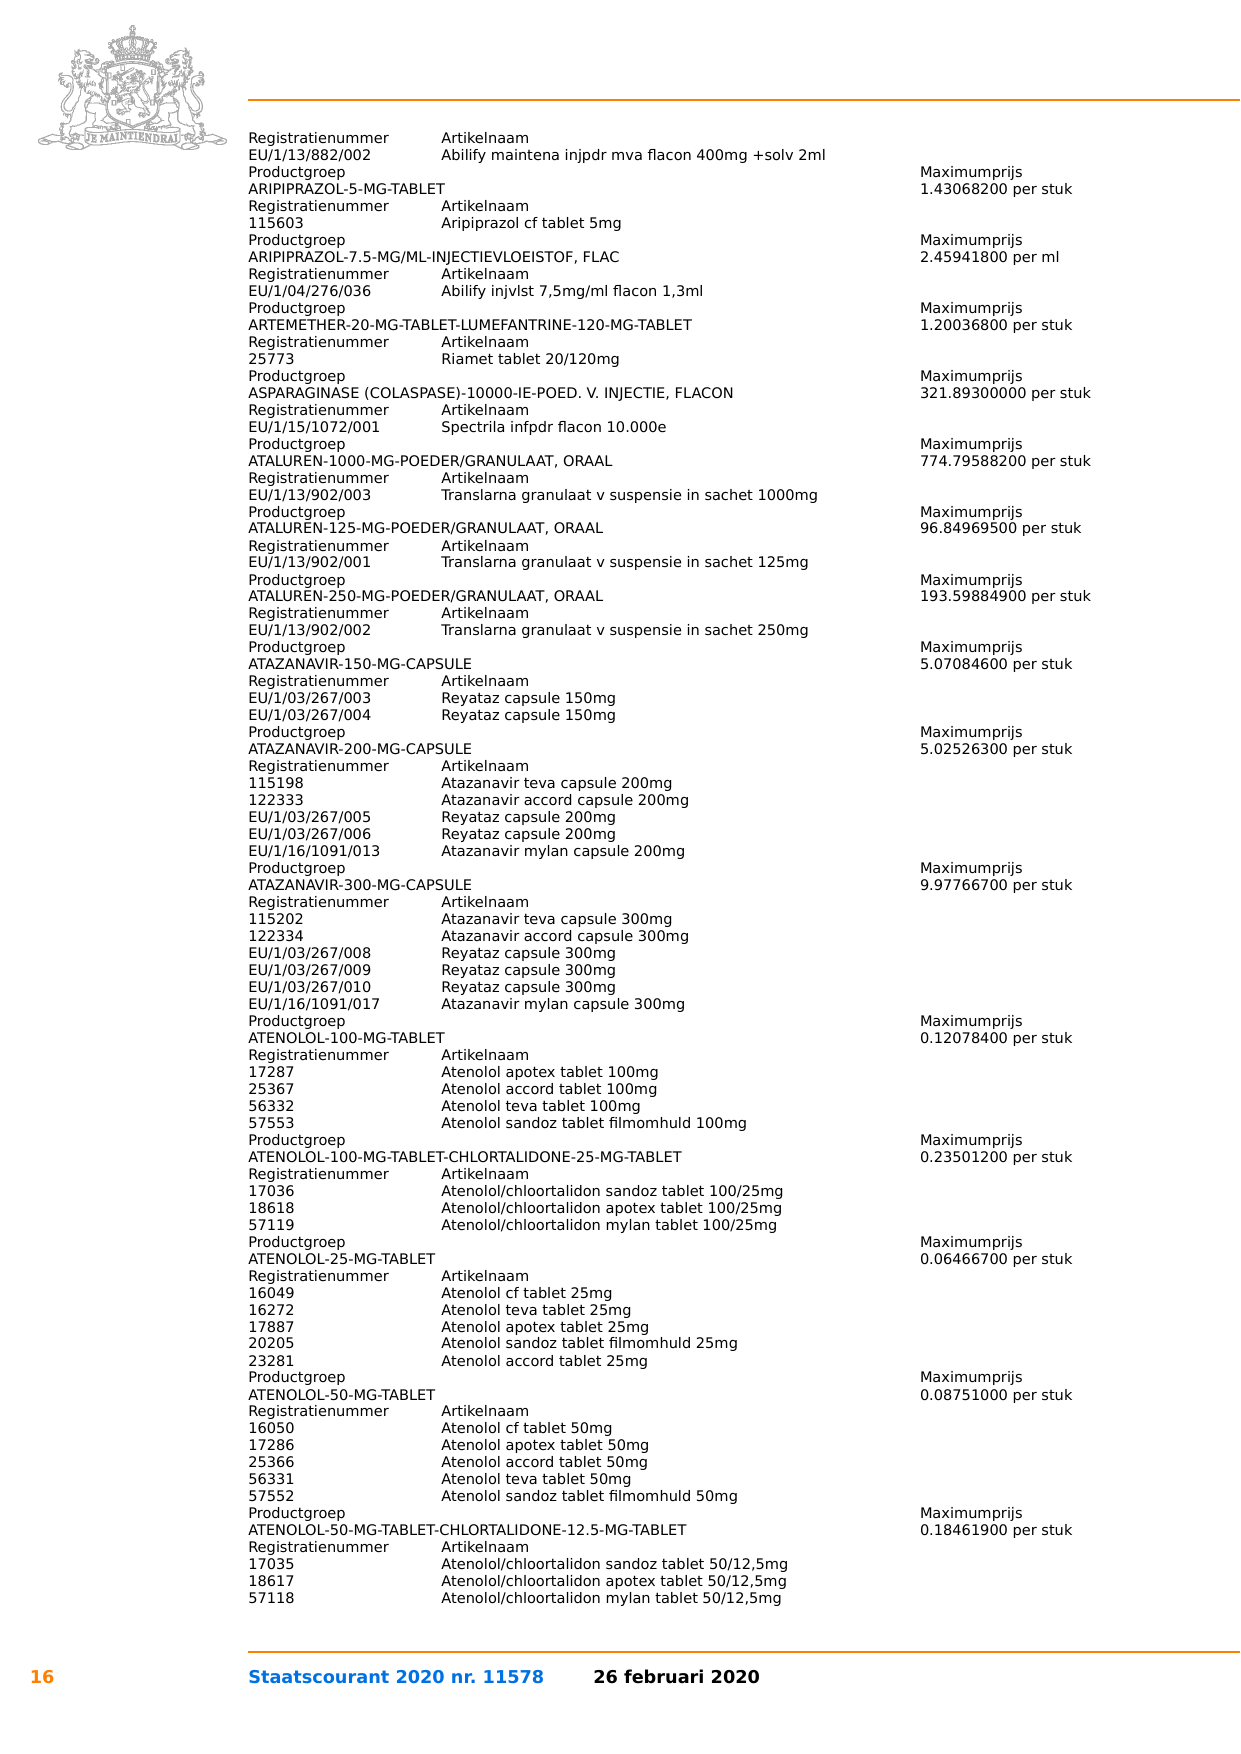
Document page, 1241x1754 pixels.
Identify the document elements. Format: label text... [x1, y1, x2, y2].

table_cell Atazanavir teva capsule 200mg [435, 775, 914, 792]
table_cell Registratienummer [248, 758, 435, 775]
table_cell [435, 1234, 914, 1251]
table_cell Atenolol sandoz tablet filmomhuld 50mg [435, 1488, 914, 1505]
table_cell EU/1/13/902/003 [248, 486, 435, 503]
table_cell EU/1/03/267/008 [248, 945, 435, 962]
table_cell [914, 1437, 1163, 1454]
table_cell ATENOLOL-25-MG-TABLET [248, 1251, 914, 1267]
table_cell 774.79588200 per stuk [914, 453, 1163, 469]
table_cell ATAZANAVIR-150-MG-CAPSULE [248, 656, 914, 673]
table_cell 0.12078400 per stuk [914, 1030, 1163, 1047]
table_cell [914, 215, 1163, 232]
table_cell 115198 [248, 775, 435, 792]
table_cell Artikelnaam [435, 1403, 914, 1420]
table_cell EU/1/13/902/002 [248, 622, 435, 639]
table_cell Maximumprijs [914, 724, 1163, 741]
table_cell Atenolol apotex tablet 100mg [435, 1064, 914, 1081]
table_cell [914, 1115, 1163, 1132]
table_cell [914, 1285, 1163, 1301]
table_cell Maximumprijs [914, 232, 1163, 249]
table_cell Artikelnaam [435, 1268, 914, 1284]
table_cell [914, 1573, 1163, 1590]
table_cell Registratienummer [248, 470, 435, 486]
table_cell EU/1/16/1091/013 [248, 843, 435, 860]
table_cell [914, 402, 1163, 418]
table_cell [914, 928, 1163, 945]
table_cell [914, 1200, 1163, 1217]
table_cell Spectrila infpdr flacon 10.000e [435, 419, 914, 436]
table_cell ASPARAGINASE (COLASPASE)-10000-IE-POED. V. INJECTIE, FLACON [248, 385, 914, 402]
table_cell [914, 979, 1163, 996]
table_cell Maximumprijs [914, 639, 1163, 656]
table_cell Maximumprijs [914, 1132, 1163, 1149]
table_cell Atenolol/chloortalidon sandoz tablet 100/25mg [435, 1183, 914, 1199]
table_cell [914, 792, 1163, 809]
table_cell Maximumprijs [914, 860, 1163, 877]
table_cell EU/1/03/267/003 [248, 690, 435, 707]
table_cell EU/1/03/267/009 [248, 962, 435, 979]
table_cell [914, 996, 1163, 1013]
table_cell Artikelnaam [435, 1047, 914, 1064]
table_cell [914, 911, 1163, 928]
table_cell EU/1/03/267/010 [248, 979, 435, 996]
table_cell 16050 [248, 1420, 435, 1437]
table_cell [914, 1335, 1163, 1352]
table_cell Maximumprijs [914, 1505, 1163, 1522]
table_cell Artikelnaam [435, 470, 914, 486]
table_cell Registratienummer [248, 130, 435, 147]
table_cell [435, 436, 914, 452]
table_cell 18618 [248, 1200, 435, 1217]
table_cell Reyataz capsule 150mg [435, 690, 914, 707]
table_cell Productgroep [248, 860, 435, 877]
table_cell [914, 283, 1163, 300]
table_cell [914, 775, 1163, 792]
table_cell Translarna granulaat v suspensie in sachet 250mg [435, 622, 914, 639]
table_cell [914, 1471, 1163, 1488]
table_cell [914, 707, 1163, 724]
table_cell EU/1/15/1072/001 [248, 419, 435, 436]
table_cell Maximumprijs [914, 436, 1163, 452]
table_cell Atenolol apotex tablet 25mg [435, 1319, 914, 1335]
table_cell Registratienummer [248, 402, 435, 418]
table_cell Registratienummer [248, 1539, 435, 1556]
table_cell Artikelnaam [435, 402, 914, 418]
table_cell Maximumprijs [914, 300, 1163, 317]
table_cell Riamet tablet 20/120mg [435, 351, 914, 368]
table_cell EU/1/16/1091/017 [248, 996, 435, 1013]
table_cell Atazanavir mylan capsule 300mg [435, 996, 914, 1013]
table_cell 0.18461900 per stuk [914, 1522, 1163, 1539]
table_cell [914, 1064, 1163, 1081]
table_cell 122333 [248, 792, 435, 809]
table_cell Registratienummer [248, 538, 435, 554]
table_cell 23281 [248, 1353, 435, 1369]
table_cell [914, 351, 1163, 368]
table_cell [914, 758, 1163, 775]
table_cell 1.43068200 per stuk [914, 181, 1163, 198]
table_cell [914, 1098, 1163, 1115]
table_cell ATENOLOL-50-MG-TABLET-CHLORTALIDONE-12.5-MG-TABLET [248, 1522, 914, 1539]
table_cell Registratienummer [248, 605, 435, 622]
table_cell Productgroep [248, 300, 435, 317]
table_cell ATENOLOL-50-MG-TABLET [248, 1386, 914, 1403]
table_cell Artikelnaam [435, 1539, 914, 1556]
table_cell [435, 724, 914, 741]
table_cell 17035 [248, 1556, 435, 1573]
table_cell 5.02526300 per stuk [914, 741, 1163, 758]
table_cell ATALUREN-250-MG-POEDER/GRANULAAT, ORAAL [248, 588, 914, 605]
table_cell ARIPIPRAZOL-5-MG-TABLET [248, 181, 914, 198]
table_cell Artikelnaam [435, 538, 914, 554]
table_cell [435, 368, 914, 384]
table_cell [914, 470, 1163, 486]
table_cell 57118 [248, 1590, 435, 1607]
table_cell Artikelnaam [435, 334, 914, 351]
table_cell [914, 130, 1163, 147]
table_cell Maximumprijs [914, 571, 1163, 588]
table_cell ARIPIPRAZOL-7.5-MG/ML-INJECTIEVLOEISTOF, FLAC [248, 249, 914, 266]
table_cell 17887 [248, 1319, 435, 1335]
table_cell [435, 1369, 914, 1386]
table_cell [914, 554, 1163, 571]
table_cell Atenolol accord tablet 50mg [435, 1454, 914, 1471]
table_cell Registratienummer [248, 1268, 435, 1284]
table_cell 321.89300000 per stuk [914, 385, 1163, 402]
table_cell Reyataz capsule 300mg [435, 962, 914, 979]
table_cell Artikelnaam [435, 673, 914, 690]
table_cell 56331 [248, 1471, 435, 1488]
table_cell Registratienummer [248, 334, 435, 351]
table_cell [914, 1166, 1163, 1183]
table_cell 25366 [248, 1454, 435, 1471]
table_cell Productgroep [248, 571, 435, 588]
table_cell 115603 [248, 215, 435, 232]
table_cell 25367 [248, 1081, 435, 1098]
table_cell 0.06466700 per stuk [914, 1251, 1163, 1267]
table_cell [914, 1403, 1163, 1420]
table_cell [435, 1505, 914, 1522]
table_cell Atazanavir accord capsule 300mg [435, 928, 914, 945]
table_cell Atenolol sandoz tablet filmomhuld 25mg [435, 1335, 914, 1352]
table_cell 17036 [248, 1183, 435, 1199]
table_cell Productgroep [248, 436, 435, 452]
table_cell Atenolol cf tablet 50mg [435, 1420, 914, 1437]
table_cell [914, 809, 1163, 826]
table_cell Artikelnaam [435, 758, 914, 775]
table_cell Maximumprijs [914, 368, 1163, 384]
table_cell Artikelnaam [435, 266, 914, 283]
table_cell Productgroep [248, 1013, 435, 1030]
table_cell EU/1/04/276/036 [248, 283, 435, 300]
table_cell Aripiprazol cf tablet 5mg [435, 215, 914, 232]
table_cell [914, 198, 1163, 215]
table_cell [914, 1301, 1163, 1318]
table_cell Atenolol accord tablet 100mg [435, 1081, 914, 1098]
table_cell 57119 [248, 1217, 435, 1233]
table_cell [914, 1488, 1163, 1505]
table_cell Reyataz capsule 200mg [435, 826, 914, 843]
table_cell Atenolol/chloortalidon apotex tablet 100/25mg [435, 1200, 914, 1217]
table_cell 18617 [248, 1573, 435, 1590]
table_cell [435, 639, 914, 656]
table_cell [914, 945, 1163, 962]
table_cell Maximumprijs [914, 1013, 1163, 1030]
table_cell 5.07084600 per stuk [914, 656, 1163, 673]
table_cell Maximumprijs [914, 1369, 1163, 1386]
table_cell Registratienummer [248, 198, 435, 215]
table_cell Productgroep [248, 232, 435, 249]
table_cell [914, 690, 1163, 707]
table_cell 25773 [248, 351, 435, 368]
table_cell [914, 826, 1163, 843]
table_cell Atazanavir teva capsule 300mg [435, 911, 914, 928]
table_cell 16049 [248, 1285, 435, 1301]
table_cell ATAZANAVIR-300-MG-CAPSULE [248, 877, 914, 894]
table_cell 16272 [248, 1301, 435, 1318]
picture [38, 25, 227, 150]
table_cell [914, 1556, 1163, 1573]
table_cell Atenolol cf tablet 25mg [435, 1285, 914, 1301]
table_cell ATALUREN-125-MG-POEDER/GRANULAAT, ORAAL [248, 520, 914, 537]
table_cell ARTEMETHER-20-MG-TABLET-LUMEFANTRINE-120-MG-TABLET [248, 317, 914, 334]
table_cell [914, 419, 1163, 436]
table_cell [914, 1081, 1163, 1098]
table_cell 57553 [248, 1115, 435, 1132]
table_cell Maximumprijs [914, 1234, 1163, 1251]
table_cell Registratienummer [248, 1166, 435, 1183]
table_cell 2.45941800 per ml [914, 249, 1163, 266]
table_cell 17287 [248, 1064, 435, 1081]
table_cell 0.23501200 per stuk [914, 1149, 1163, 1166]
table_cell Productgroep [248, 504, 435, 520]
table_cell [914, 1183, 1163, 1199]
table_cell 17286 [248, 1437, 435, 1454]
table_cell [435, 232, 914, 249]
table_cell [435, 860, 914, 877]
table_cell 56332 [248, 1098, 435, 1115]
table_cell [914, 1420, 1163, 1437]
table_cell Reyataz capsule 150mg [435, 707, 914, 724]
table_cell [914, 1353, 1163, 1369]
table_cell Registratienummer [248, 673, 435, 690]
table_cell Productgroep [248, 1132, 435, 1149]
table_cell [914, 538, 1163, 554]
table_cell 20205 [248, 1335, 435, 1352]
table_cell [435, 1013, 914, 1030]
table_cell Artikelnaam [435, 130, 914, 147]
table_cell Productgroep [248, 1234, 435, 1251]
table_cell Translarna granulaat v suspensie in sachet 1000mg [435, 486, 914, 503]
table_cell Artikelnaam [435, 198, 914, 215]
table_cell Atenolol apotex tablet 50mg [435, 1437, 914, 1454]
table_cell Atenolol/chloortalidon mylan tablet 50/12,5mg [435, 1590, 914, 1607]
table_cell Atenolol teva tablet 50mg [435, 1471, 914, 1488]
table_cell ATENOLOL-100-MG-TABLET-CHLORTALIDONE-25-MG-TABLET [248, 1149, 914, 1166]
table_cell EU/1/13/882/002 [248, 147, 435, 164]
table_cell [435, 164, 914, 181]
table_cell Artikelnaam [435, 605, 914, 622]
table_cell Abilify injvlst 7,5mg/ml flacon 1,3ml [435, 283, 914, 300]
table_cell Productgroep [248, 1369, 435, 1386]
table_cell Productgroep [248, 1505, 435, 1522]
table_cell EU/1/03/267/005 [248, 809, 435, 826]
table_cell 115202 [248, 911, 435, 928]
table_cell Registratienummer [248, 894, 435, 911]
table_cell [914, 673, 1163, 690]
table_cell EU/1/13/902/001 [248, 554, 435, 571]
table_cell [914, 266, 1163, 283]
table_cell EU/1/03/267/006 [248, 826, 435, 843]
table_cell Maximumprijs [914, 504, 1163, 520]
table_cell 122334 [248, 928, 435, 945]
table_cell Atenolol/chloortalidon sandoz tablet 50/12,5mg [435, 1556, 914, 1573]
table_cell Artikelnaam [435, 894, 914, 911]
table_cell Atazanavir accord capsule 200mg [435, 792, 914, 809]
table_cell 193.59884900 per stuk [914, 588, 1163, 605]
table_cell Atenolol sandoz tablet filmomhuld 100mg [435, 1115, 914, 1132]
table_cell [914, 1454, 1163, 1471]
table_cell [435, 300, 914, 317]
table_cell EU/1/03/267/004 [248, 707, 435, 724]
table_cell [914, 1047, 1163, 1064]
table_cell Atenolol teva tablet 100mg [435, 1098, 914, 1115]
table_cell ATENOLOL-100-MG-TABLET [248, 1030, 914, 1047]
table_cell Reyataz capsule 300mg [435, 945, 914, 962]
table_cell [914, 1319, 1163, 1335]
table_cell [914, 1268, 1163, 1284]
table_cell [914, 486, 1163, 503]
table_cell Atenolol/chloortalidon apotex tablet 50/12,5mg [435, 1573, 914, 1590]
table_cell [914, 1539, 1163, 1556]
table_cell 1.20036800 per stuk [914, 317, 1163, 334]
table_cell [435, 571, 914, 588]
table_cell [435, 504, 914, 520]
table_cell 96.84969500 per stuk [914, 520, 1163, 537]
table_cell Atazanavir mylan capsule 200mg [435, 843, 914, 860]
table_cell [914, 147, 1163, 164]
table_cell [914, 605, 1163, 622]
table_cell Reyataz capsule 300mg [435, 979, 914, 996]
table_cell [914, 843, 1163, 860]
table_cell Reyataz capsule 200mg [435, 809, 914, 826]
table_cell [914, 1590, 1163, 1607]
table_cell [914, 622, 1163, 639]
table_cell Productgroep [248, 164, 435, 181]
table_cell Artikelnaam [435, 1166, 914, 1183]
table_cell [914, 894, 1163, 911]
table_cell 0.08751000 per stuk [914, 1386, 1163, 1403]
table_cell 57552 [248, 1488, 435, 1505]
table_cell Translarna granulaat v suspensie in sachet 125mg [435, 554, 914, 571]
table_cell Atenolol teva tablet 25mg [435, 1301, 914, 1318]
table_cell Maximumprijs [914, 164, 1163, 181]
table_cell Productgroep [248, 639, 435, 656]
table_cell Atenolol accord tablet 25mg [435, 1353, 914, 1369]
table_cell Productgroep [248, 368, 435, 384]
table_cell Abilify maintena injpdr mva flacon 400mg +solv 2ml [435, 147, 914, 164]
table_cell Registratienummer [248, 266, 435, 283]
table_cell Atenolol/chloortalidon mylan tablet 100/25mg [435, 1217, 914, 1233]
table_cell 9.97766700 per stuk [914, 877, 1163, 894]
table_cell ATALUREN-1000-MG-POEDER/GRANULAAT, ORAAL [248, 453, 914, 469]
table_cell [435, 1132, 914, 1149]
table_cell Productgroep [248, 724, 435, 741]
table_cell Registratienummer [248, 1047, 435, 1064]
table_cell [914, 1217, 1163, 1233]
table_cell [914, 962, 1163, 979]
table_cell Registratienummer [248, 1403, 435, 1420]
table_cell ATAZANAVIR-200-MG-CAPSULE [248, 741, 914, 758]
table_cell [914, 334, 1163, 351]
